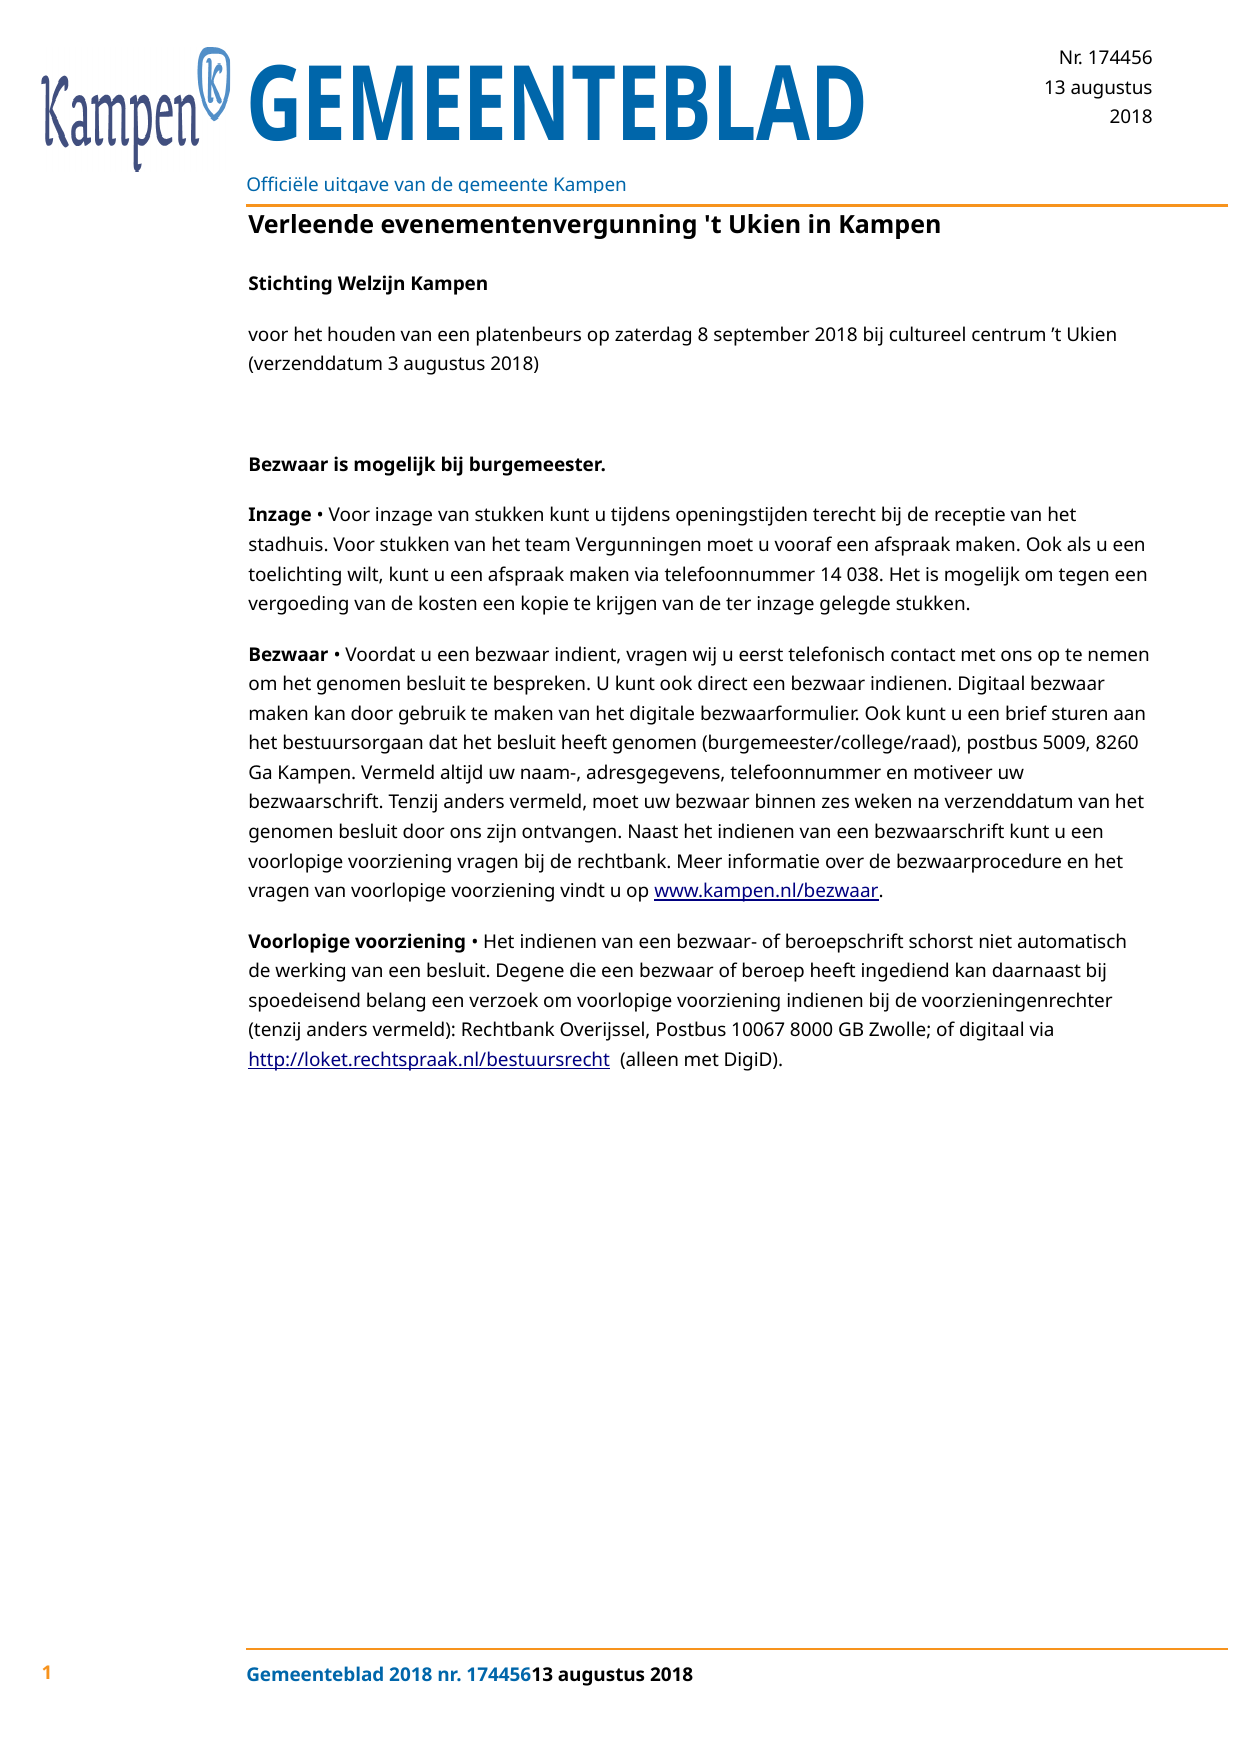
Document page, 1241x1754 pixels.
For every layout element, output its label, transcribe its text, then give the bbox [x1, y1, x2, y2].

text Inzage • Voor inzage van stukken kunt u tijdens openingstijden terecht bij de receptie van het stadhuis. Voor stukken van het team Vergunningen moet u vooraf een afspraak maken. Ook als u een toelichting wilt, kunt u een afspraak maken via telefoonnummer 14 038. Het is mogelijk om tegen een vergoeding van de kosten een kopie te krijgen van de ter inzage gelegde stukken. [248, 502, 1152, 616]
text voor het houden van een platenbeurs op zaterdag 8 september 2018 bij cultureel centrum ’t Ukien (verzenddatum 3 augustus 2018) [248, 321, 1152, 376]
text Voorlopige voorziening • Het indienen van een bezwaar- of beroepschrift schorst niet automatisch de werking van een besluit. Degene die een bezwaar of beroep heeft ingediend kan daarnaast bij spoedeisend belang een verzoek om voorlopige voorziening indienen bij de voorzieningenrechter (tenzij anders vermeld): Rechtbank Overijssel, Postbus 10067 8000 GB Zwolle; of digitaal via http://loket.rechtspraak.nl/bestuursrecht (alleen met DigiD). [248, 928, 1152, 1072]
picture [41, 47, 231, 172]
text Bezwaar • Voordat u een bezwaar indient, vragen wij u eerst telefonisch contact met ons op te nemen om het genomen besluit te bespreken. U kunt ook direct een bezwaar indienen. Digitaal bezwaar maken kan door gebruik te maken van het digitale bezwaarformulier. Ook kunt u een brief sturen aan het bestuursorgaan dat het besluit heeft genomen (burgemeester/college/raad), postbus 5009, 8260 Ga Kampen. Vermeld altijd uw naam-, adresgegevens, telefoonnummer en motiveer uw bezwaarschrift. Tenzij anders vermeld, moet uw bezwaar binnen zes weken na verzenddatum van het genomen besluit door ons zijn ontvangen. Naast het indienen van een bezwaarschrift kunt u een voorlopige voorziening vragen bij de rechtbank. Meer informatie over de bezwaarprocedure en het vragen van voorlopige voorziening vindt u op www.kampen.nl/bezwaar. [248, 641, 1152, 903]
text Stichting Welzijn Kampen [248, 270, 1152, 296]
text Bezwaar is mogelijk bij burgemeester. [248, 451, 1152, 477]
text Verleende evenementenvergunning 't Ukien in Kampen [248, 207, 1152, 241]
